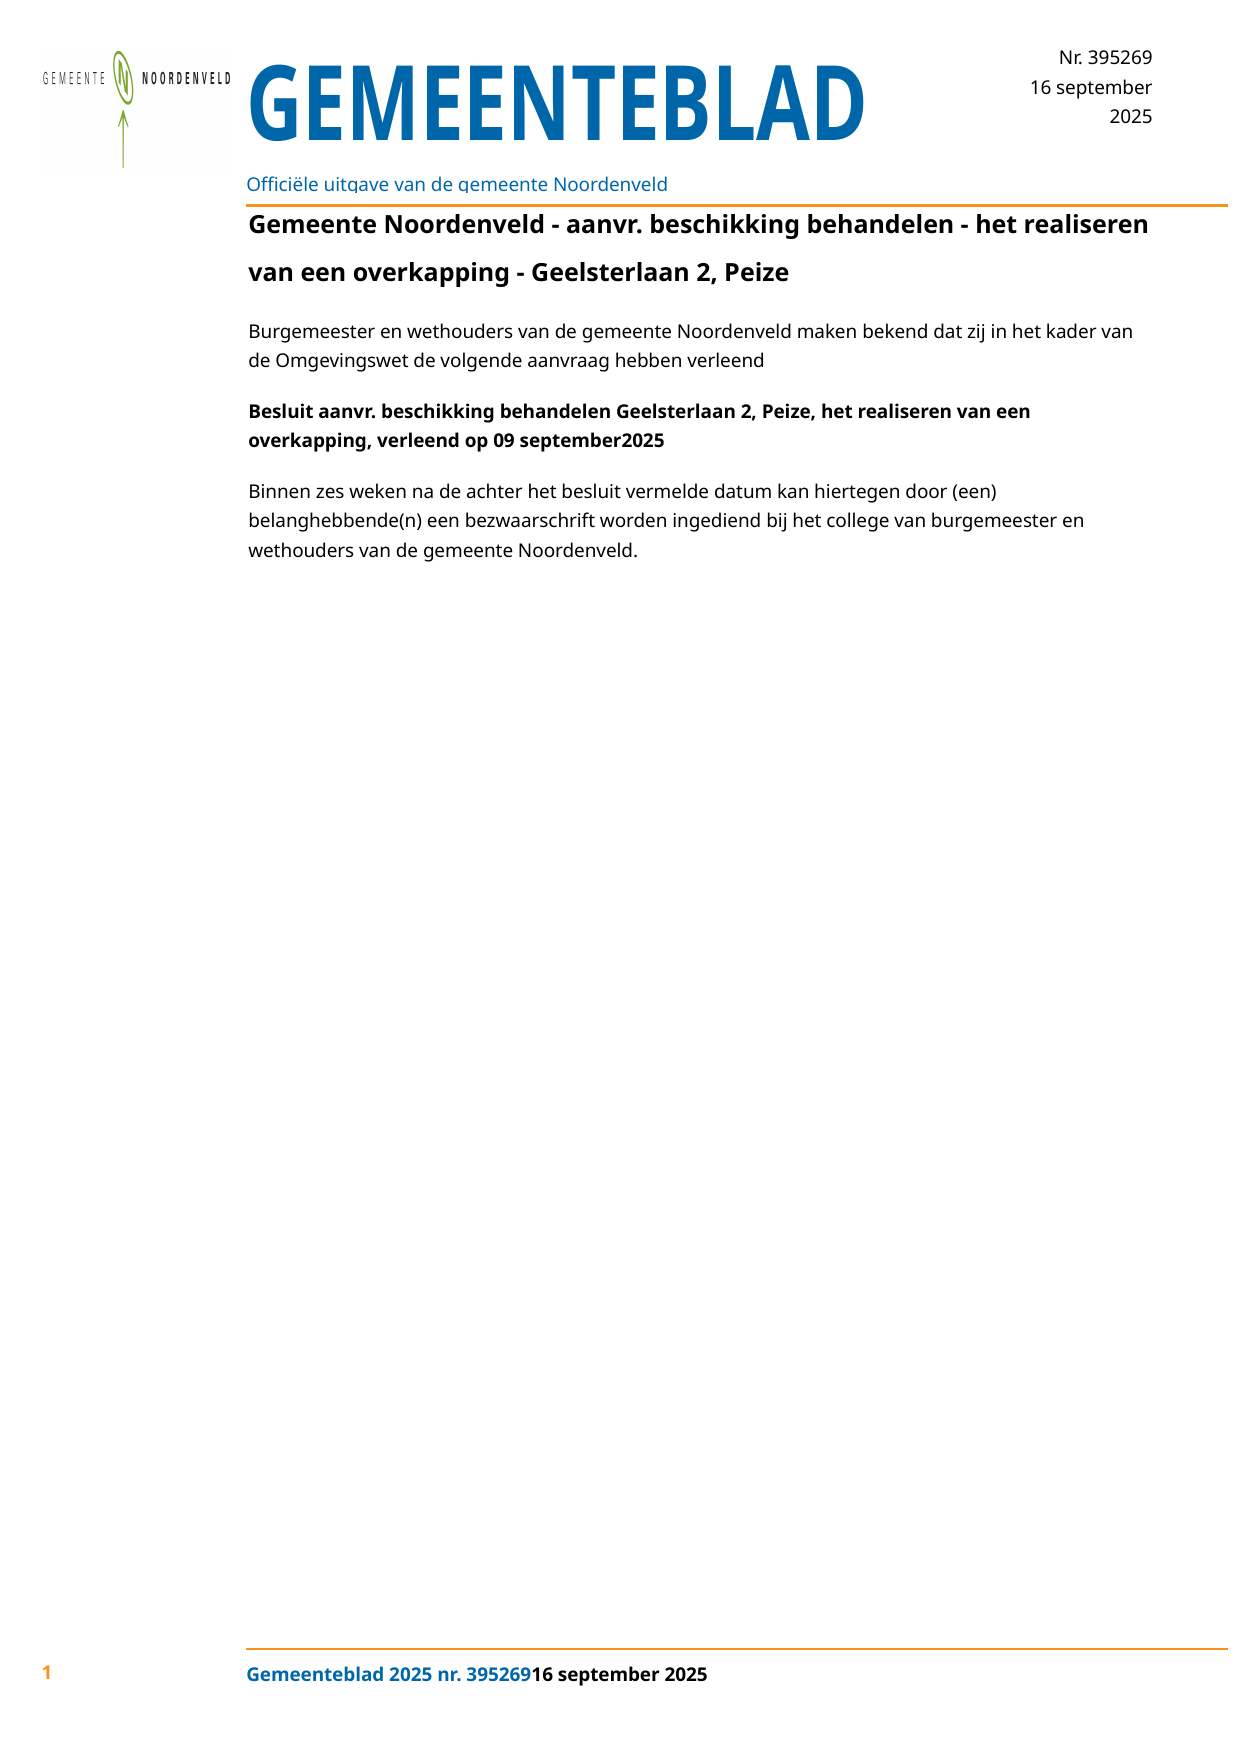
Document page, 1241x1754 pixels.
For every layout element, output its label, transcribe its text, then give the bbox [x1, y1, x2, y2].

text Gemeente Noordenveld - aanvr. beschikking behandelen - het realiseren van een overkapping - Geelsterlaan 2, Peize [248, 207, 1152, 288]
text Binnen zes weken na de achter het besluit vermelde datum kan hiertegen door (een) belanghebbende(n) een bezwaarschrift worden ingediend bij het college van burgemeester en wethouders van de gemeente Noordenveld. [248, 478, 1152, 563]
text Burgemeester en wethouders van de gemeente Noordenveld maken bekend dat zij in het kader van de Omgevingswet de volgende aanvraag hebben verleend [248, 318, 1152, 373]
picture [41, 47, 231, 172]
text Besluit aanvr. beschikking behandelen Geelsterlaan 2, Peize, het realiseren van een overkapping, verleend op 09 september2025 [248, 398, 1152, 453]
